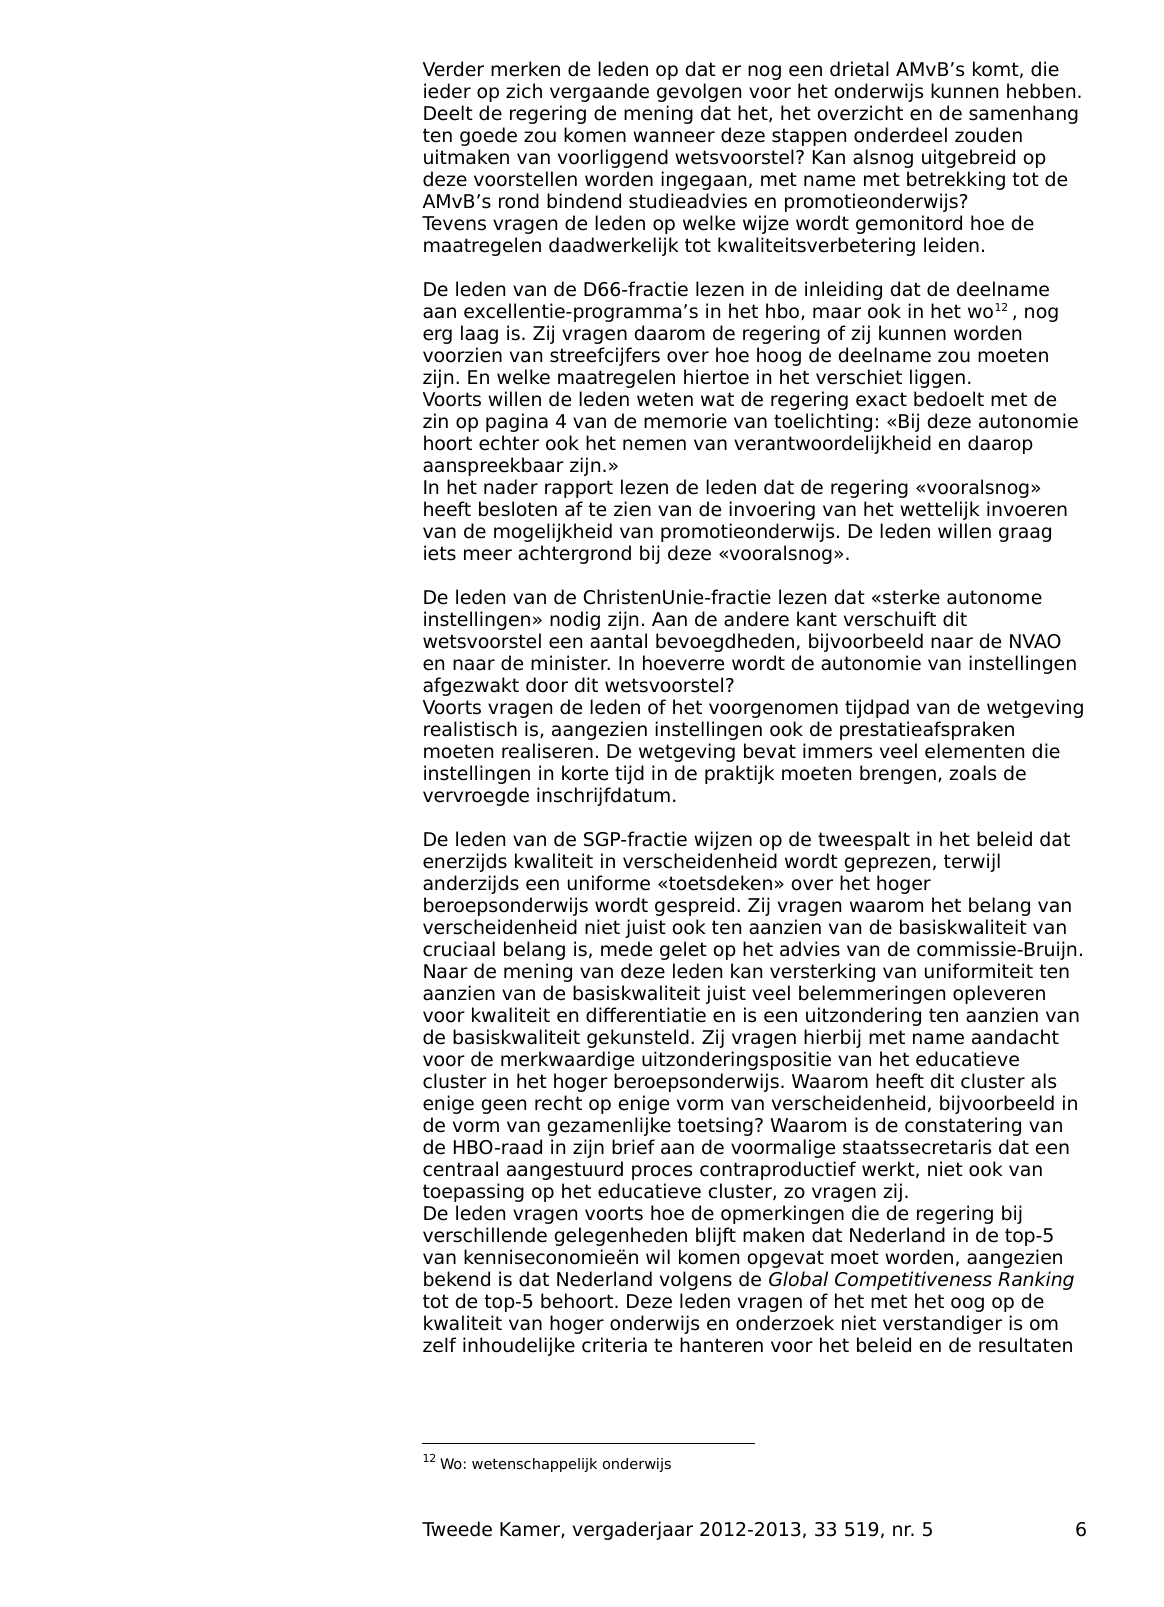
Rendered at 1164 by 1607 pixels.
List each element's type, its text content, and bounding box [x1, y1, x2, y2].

text De leden vragen voorts hoe de opmerkingen die de regering bij verschillende gelegenheden blijft maken dat Nederland in de top-5 van kenniseconomieën wil komen opgevat moet worden, aangezien bekend is dat Nederland volgens de Global Competitiveness Ranking tot de top-5 behoort. Deze leden vragen of het met het oog op de kwaliteit van hoger onderwijs en onderzoek niet verstandiger is om zelf inhoudelijke criteria te hanteren voor het beleid en de resultaten [422, 1203, 1087, 1356]
text De leden van de SGP-fractie wijzen op de tweespalt in het beleid dat enerzijds kwaliteit in verscheidenheid wordt geprezen, terwijl anderzijds een uniforme «toetsdeken» over het hoger beroepsonderwijs wordt gespreid. Zij vragen waarom het belang van verscheidenheid niet juist ook ten aanzien van de basiskwaliteit van cruciaal belang is, mede gelet op het advies van de commissie-Bruijn. Naar de mening van deze leden kan versterking van uniformiteit ten aanzien van de basiskwaliteit juist veel belemmeringen opleveren voor kwaliteit en differentiatie en is een uitzondering ten aanzien van de basiskwaliteit gekunsteld. Zij vragen hierbij met name aandacht voor de merkwaardige uitzonderingspositie van het educatieve cluster in het hoger beroepsonderwijs. Waarom heeft dit cluster als enige geen recht op enige vorm van verscheidenheid, bijvoorbeeld in de vorm van gezamenlijke toetsing? Waarom is de constatering van de HBO-raad in zijn brief aan de voormalige staatssecretaris dat een centraal aangestuurd proces contraproductief werkt, niet ook van toepassing op het educatieve cluster, zo vragen zij. [422, 829, 1087, 1203]
text Tevens vragen de leden op welke wijze wordt gemonitord hoe de maatregelen daadwerkelijk tot kwaliteitsverbetering leiden. [422, 213, 1087, 257]
text De leden van de ChristenUnie-fractie lezen dat «sterke autonome instellingen» nodig zijn. Aan de andere kant verschuift dit wetsvoorstel een aantal bevoegdheden, bijvoorbeeld naar de NVAO en naar de minister. In hoeverre wordt de autonomie van instellingen afgezwakt door dit wetsvoorstel? [422, 587, 1087, 697]
text In het nader rapport lezen de leden dat de regering «vooralsnog» heeft besloten af te zien van de invoering van het wettelijk invoeren van de mogelijkheid van promotieonderwijs. De leden willen graag iets meer achtergrond bij deze «vooralsnog». [422, 477, 1087, 565]
text De leden van de D66-fractie lezen in de inleiding dat de deelname aan excellentie-programma’s in het hbo, maar ook in het wo, nog erg laag is. Zij vragen daarom de regering of zij kunnen worden voorzien van streefcijfers over hoe hoog de deelname zou moeten zijn. En welke maatregelen hiertoe in het verschiet liggen. [422, 279, 1087, 389]
text Wo: wetenschappelijk onderwijs [422, 1452, 1087, 1474]
text Voorts willen de leden weten wat de regering exact bedoelt met de zin op pagina 4 van de memorie van toelichting: «Bij deze autonomie hoort echter ook het nemen van verantwoordelijkheid en daarop aanspreekbaar zijn.» [422, 389, 1087, 477]
text Verder merken de leden op dat er nog een drietal AMvB’s komt, die ieder op zich vergaande gevolgen voor het onderwijs kunnen hebben. Deelt de regering de mening dat het, het overzicht en de samenhang ten goede zou komen wanneer deze stappen onderdeel zouden uitmaken van voorliggend wetsvoorstel? Kan alsnog uitgebreid op deze voorstellen worden ingegaan, met name met betrekking tot de AMvB’s rond bindend studieadvies en promotieonderwijs? [422, 59, 1087, 213]
text Voorts vragen de leden of het voorgenomen tijdpad van de wetgeving realistisch is, aangezien instellingen ook de prestatieafspraken moeten realiseren. De wetgeving bevat immers veel elementen die instellingen in korte tijd in de praktijk moeten brengen, zoals de vervroegde inschrijfdatum. [422, 697, 1087, 807]
